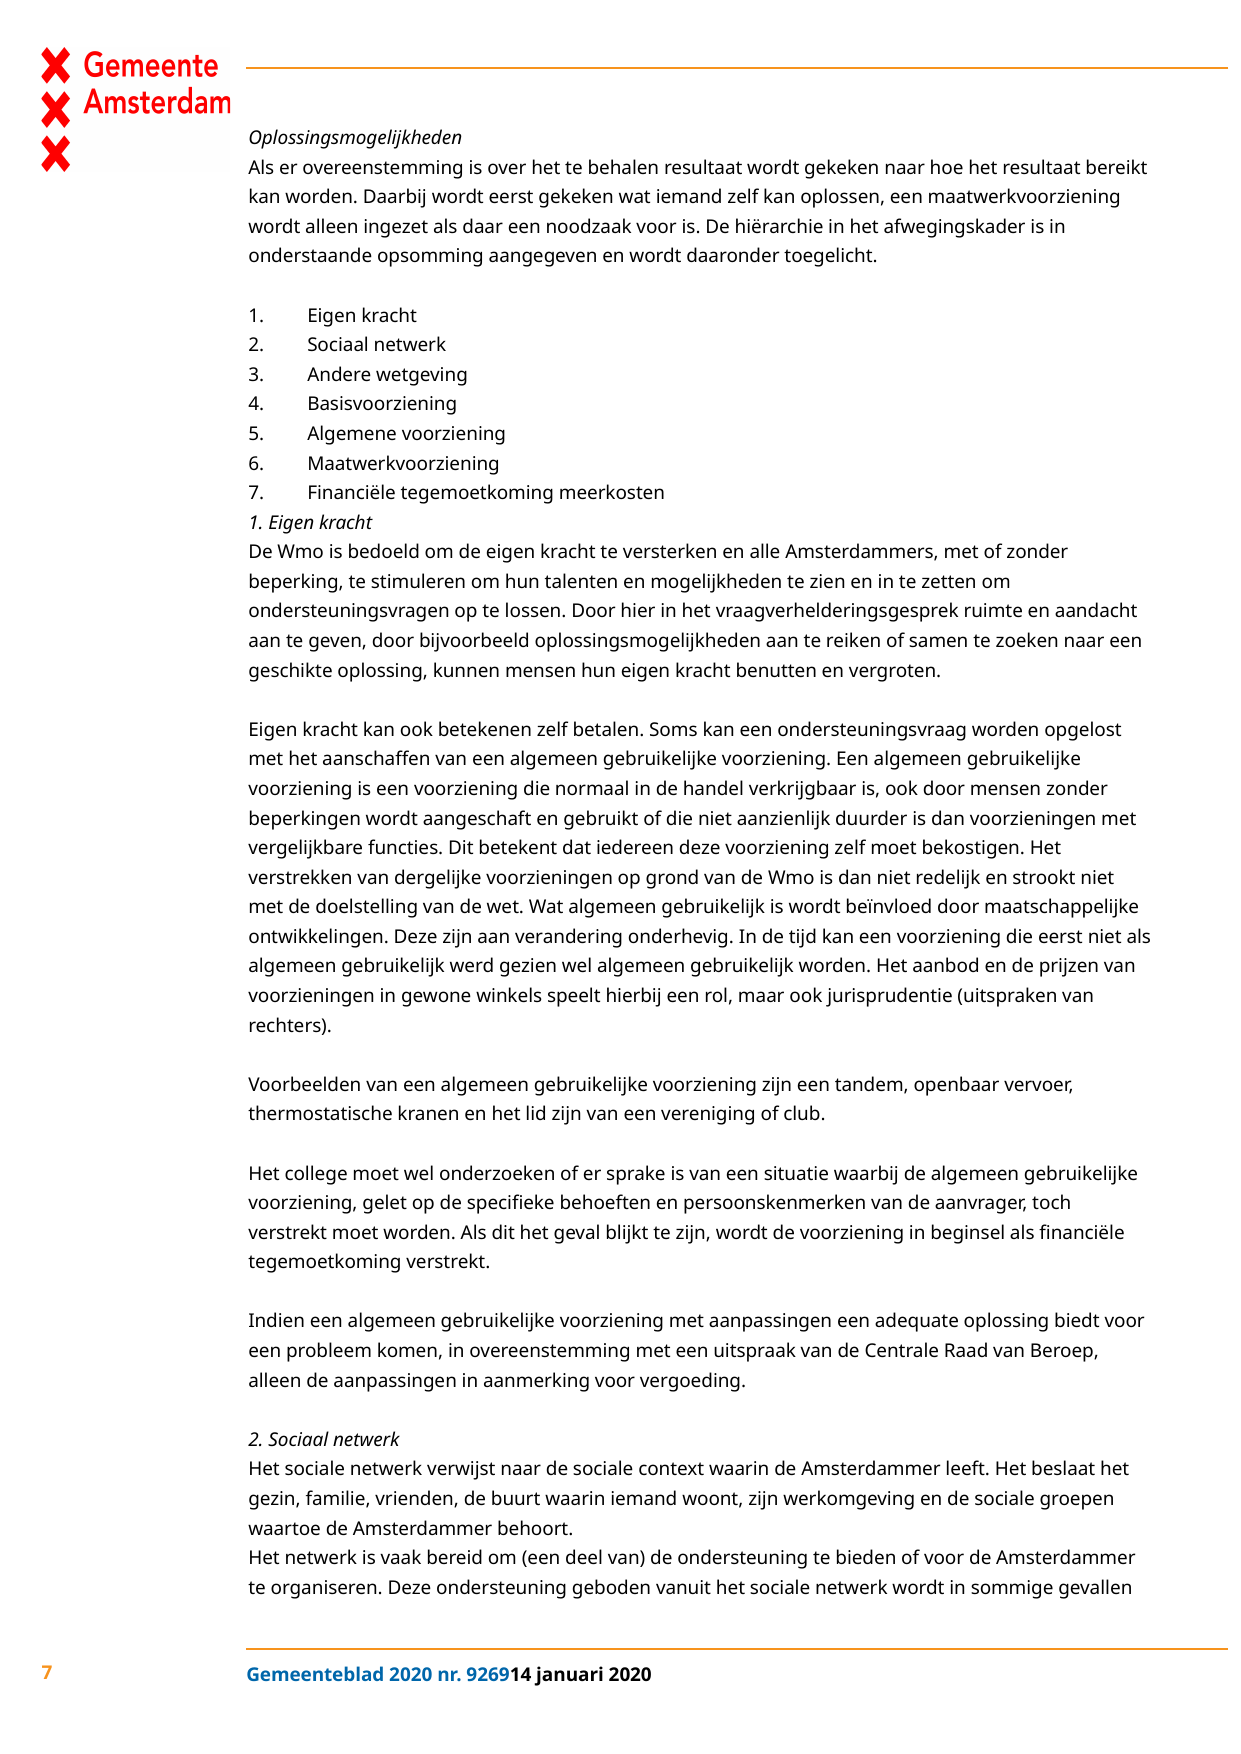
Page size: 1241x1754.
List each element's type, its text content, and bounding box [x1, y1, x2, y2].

list Andere wetgeving [248, 361, 1152, 387]
list Basisvoorziening [248, 391, 1152, 416]
list Maatwerkvoorziening [248, 450, 1152, 476]
list Financiële tegemoetkoming meerkosten [248, 479, 1152, 505]
text De Wmo is bedoeld om de eigen kracht te versterken en alle Amsterdammers, met of zonder beperking, te stimuleren om hun talenten en mogelijkheden te zien en in te zetten om ondersteuningsvragen op te lossen. Door hier in het vraagverhelderingsgesprek ruimte en aandacht aan te geven, door bijvoorbeeld oplossingsmogelijkheden aan te reiken of samen te zoeken naar een geschikte oplossing, kunnen mensen hun eigen kracht benutten en vergroten. [248, 538, 1152, 683]
text Indien een algemeen gebruikelijke voorziening met aanpassingen een adequate oplossing biedt voor een probleem komen, in overeenstemming met een uitspraak van de Centrale Raad van Beroep, alleen de aanpassingen in aanmerking voor vergoeding. [248, 1308, 1152, 1393]
text Het netwerk is vaak bereid om (een deel van) de ondersteuning te bieden of voor de Amsterdammer te organiseren. Deze ondersteuning geboden vanuit het sociale netwerk wordt in sommige gevallen [248, 1544, 1152, 1600]
list Sociaal netwerk [248, 331, 1152, 357]
text 2. Sociaal netwerk [248, 1426, 1152, 1452]
text Oplossingsmogelijkheden [248, 124, 1152, 150]
list Eigen kracht [248, 302, 1152, 328]
text Het college moet wel onderzoeken of er sprake is van een situatie waarbij de algemeen gebruikelijke voorziening, gelet op de specifieke behoeften en persoonskenmerken van de aanvrager, toch verstrekt moet worden. Als dit het geval blijkt te zijn, wordt de voorziening in beginsel als financiële tegemoetkoming verstrekt. [248, 1160, 1152, 1274]
picture [41, 47, 231, 172]
text Eigen kracht kan ook betekenen zelf betalen. Soms kan een ondersteuningsvraag worden opgelost met het aanschaffen van een algemeen gebruikelijke voorziening. Een algemeen gebruikelijke voorziening is een voorziening die normaal in de handel verkrijgbaar is, ook door mensen zonder beperkingen wordt aangeschaft en gebruikt of die niet aanzienlijk duurder is dan voorzieningen met vergelijkbare functies. Dit betekent dat iedereen deze voorziening zelf moet bekostigen. Het verstrekken van dergelijke voorzieningen op grond van de Wmo is dan niet redelijk en strookt niet met de doelstelling van de wet. Wat algemeen gebruikelijk is wordt beïnvloed door maatschappelijke ontwikkelingen. Deze zijn aan verandering onderhevig. In de tijd kan een voorziening die eerst niet als algemeen gebruikelijk werd gezien wel algemeen gebruikelijk worden. Het aanbod en de prijzen van voorzieningen in gewone winkels speelt hierbij een rol, maar ook jurisprudentie (uitspraken van rechters). [248, 716, 1152, 1038]
text Voorbeelden van een algemeen gebruikelijke voorziening zijn een tandem, openbaar vervoer, thermostatische kranen en het lid zijn van een vereniging of club. [248, 1071, 1152, 1126]
text Als er overeenstemming is over het te behalen resultaat wordt gekeken naar hoe het resultaat bereikt kan worden. Daarbij wordt eerst gekeken wat iemand zelf kan oplossen, een maatwerkvoorziening wordt alleen ingezet als daar een noodzaak voor is. De hiërarchie in het afwegingskader is in onderstaande opsomming aangegeven en wordt daaronder toegelicht. [248, 154, 1152, 268]
text Het sociale netwerk verwijst naar de sociale context waarin de Amsterdammer leeft. Het beslaat het gezin, familie, vrienden, de buurt waarin iemand woont, zijn werkomgeving en de sociale groepen waartoe de Amsterdammer behoort. [248, 1456, 1152, 1541]
list Algemene voorziening [248, 420, 1152, 446]
text 1. Eigen kracht [248, 509, 1152, 535]
